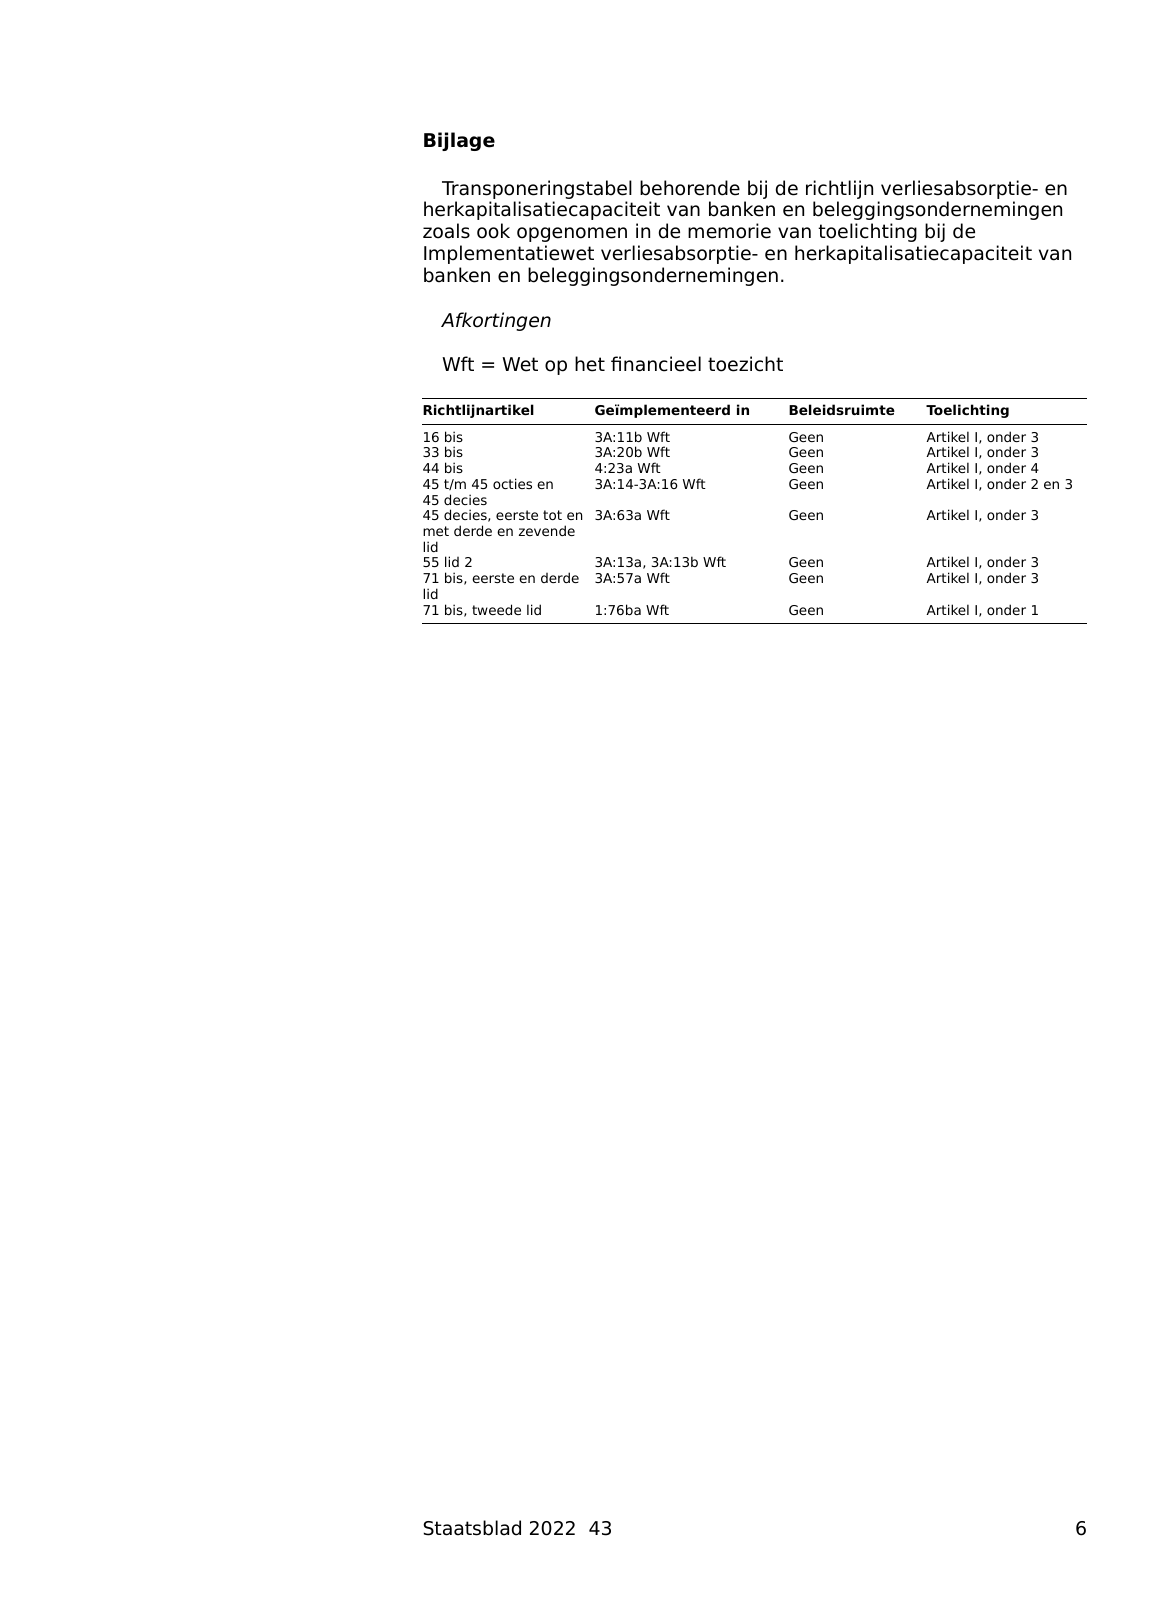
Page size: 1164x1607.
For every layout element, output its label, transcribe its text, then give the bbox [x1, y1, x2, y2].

text Afkortingen [422, 309, 1087, 331]
table_cell Geen [783, 555, 921, 571]
table_cell Geen [783, 425, 921, 445]
subtitle Bijlage [422, 130, 1087, 152]
table_cell Geen [783, 445, 921, 461]
table_cell 33 bis [422, 445, 588, 461]
table_cell 3A:63a Wft [588, 508, 782, 555]
table_cell 55 lid 2 [422, 555, 588, 571]
table_cell Artikel I, onder 3 [921, 425, 1087, 445]
table_header Richtlijnartikel [422, 399, 588, 424]
table_cell 45 t/m 45 octies en 45 decies [422, 477, 588, 508]
table_cell 71 bis, tweede lid [422, 603, 588, 623]
table_cell Artikel I, onder 3 [921, 555, 1087, 571]
table_cell 45 decies, eerste tot en met derde en zevende lid [422, 508, 588, 555]
table_cell Geen [783, 477, 921, 508]
table_cell Artikel I, onder 1 [921, 603, 1087, 623]
table_header Beleidsruimte [783, 399, 921, 424]
table_cell Geen [783, 508, 921, 555]
table_cell 3A:11b Wft [588, 425, 782, 445]
table_cell 1:76ba Wft [588, 603, 782, 623]
table_cell 3A:57a Wft [588, 571, 782, 602]
table_cell Artikel I, onder 4 [921, 461, 1087, 477]
table_cell Artikel I, onder 3 [921, 445, 1087, 461]
table_cell 3A:14-3A:16 Wft [588, 477, 782, 508]
table_cell Artikel I, onder 2 en 3 [921, 477, 1087, 508]
text Transponeringstabel behorende bij de richtlijn verliesabsorptie- en herkapitalisatiecapaciteit van banken en beleggingsondernemingen zoals ook opgenomen in de memorie van toelichting bij de Implementatiewet verliesabsorptie- en herkapitalisatiecapaciteit van banken en beleggingsondernemingen. [422, 177, 1087, 287]
table_cell Geen [783, 461, 921, 477]
text Wft = Wet op het financieel toezicht [422, 354, 1087, 376]
table_header Toelichting [921, 399, 1087, 424]
table_cell Geen [783, 571, 921, 602]
table_cell Artikel I, onder 3 [921, 508, 1087, 555]
table_cell 16 bis [422, 425, 588, 445]
table_cell Geen [783, 603, 921, 623]
table_cell Artikel I, onder 3 [921, 571, 1087, 602]
table_cell 4:23a Wft [588, 461, 782, 477]
table_cell 3A:13a, 3A:13b Wft [588, 555, 782, 571]
table_cell 44 bis [422, 461, 588, 477]
table_header Geïmplementeerd in [588, 399, 782, 424]
table_cell 71 bis, eerste en derde lid [422, 571, 588, 602]
table_cell 3A:20b Wft [588, 445, 782, 461]
